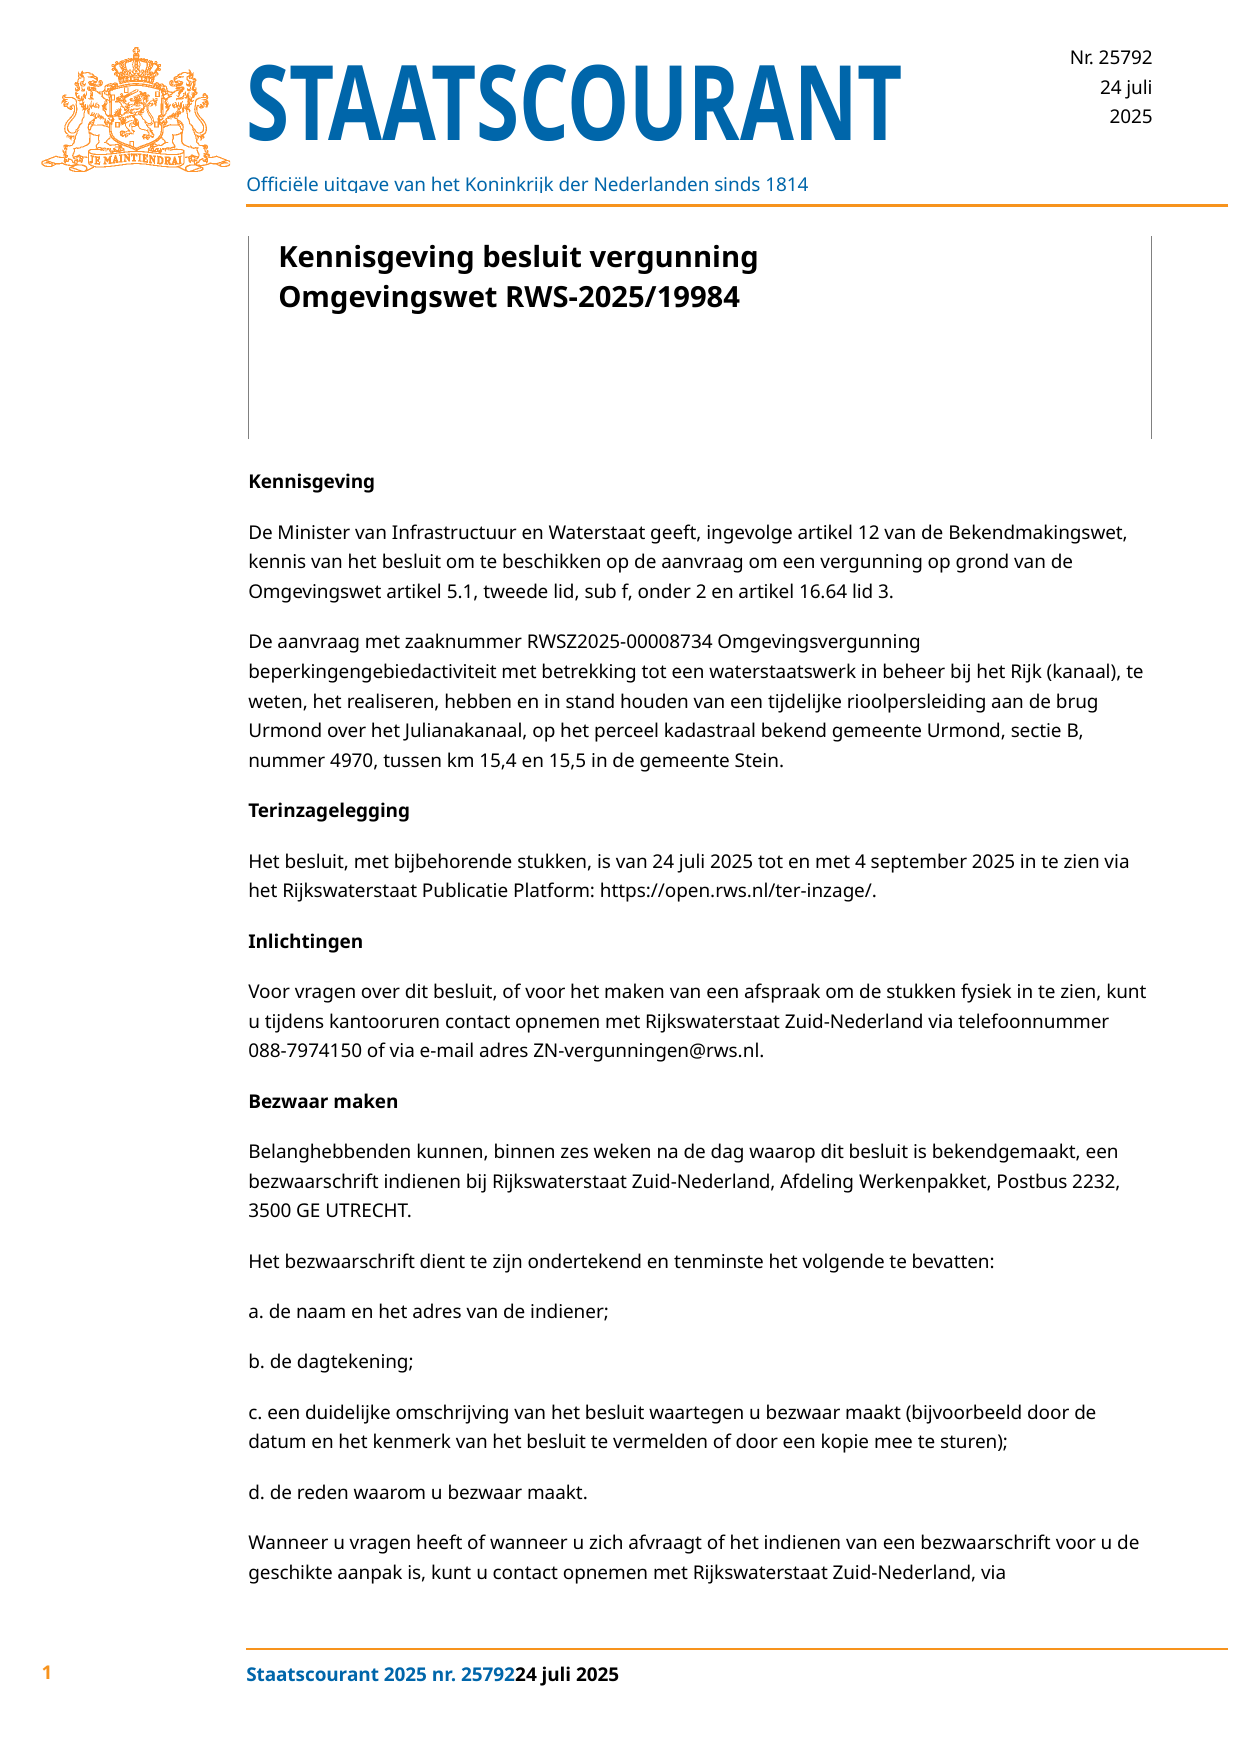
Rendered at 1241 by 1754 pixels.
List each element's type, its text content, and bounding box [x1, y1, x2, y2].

text Wanneer u vragen heeft of wanneer u zich afvraagt of het indienen van een bezwaarschrift voor u de geschikte aanpak is, kunt u contact opnemen met Rijkswaterstaat Zuid-Nederland, via [248, 1529, 1152, 1585]
text Het bezwaarschrift dient te zijn ondertekend en tenminste het volgende te bevatten: [248, 1248, 1152, 1273]
table_header [1090, 236, 1151, 413]
text Kennisgeving [248, 469, 1152, 494]
table_header Kennisgeving besluit vergunning Omgevingswet RWS-2025/19984 [249, 236, 850, 439]
text Terinzagelegging [248, 797, 1152, 823]
text b. de dagtekening; [248, 1349, 1152, 1374]
text Bezwaar maken [248, 1088, 1152, 1113]
table_header [850, 236, 912, 413]
text De Minister van Infrastructuur en Waterstaat geeft, ingevolge artikel 12 van de Bekendmakingswet, kennis van het besluit om te beschikken op de aanvraag om een vergunning op grond van de Omgevingswet artikel 5.1, tweede lid, sub f, onder 2 en artikel 16.64 lid 3. [248, 519, 1152, 604]
text a. de naam en het adres van de indiener; [248, 1298, 1152, 1324]
text Inlichtingen [248, 928, 1152, 953]
text c. een duidelijke omschrijving van het besluit waartegen u bezwaar maakt (bijvoorbeeld door de datum en het kenmerk van het besluit te vermelden of door een kopie mee te sturen); [248, 1399, 1152, 1454]
text d. de reden waarom u bezwaar maakt. [248, 1479, 1152, 1505]
text Belanghebbenden kunnen, binnen zes weken na de dag waarop dit besluit is bekendgemaakt, een bezwaarschrift indienen bij Rijkswaterstaat Zuid-Nederland, Afdeling Werkenpakket, Postbus 2232, 3500 GE UTRECHT. [248, 1138, 1152, 1223]
picture [41, 47, 231, 172]
text De aanvraag met zaaknummer RWSZ2025-00008734 Omgevingsvergunning beperkingengebiedactiviteit met betrekking tot een waterstaatswerk in beheer bij het Rijk (kanaal), te weten, het realiseren, hebben en in stand houden van een tijdelijke rioolpersleiding aan de brug Urmond over het Julianakanaal, op het perceel kadastraal bekend gemeente Urmond, sectie B, nummer 4970, tussen km 15,4 en 15,5 in de gemeente Stein. [248, 629, 1152, 773]
text Het besluit, met bijbehorende stukken, is van 24 juli 2025 tot en met 4 september 2025 in te zien via het Rijkswaterstaat Publicatie Platform: https://open.rws.nl/ter-inzage/. [248, 848, 1152, 903]
picture [912, 236, 1090, 414]
text Voor vragen over dit besluit, of voor het maken van een afspraak om de stukken fysiek in te zien, kunt u tijdens kantooruren contact opnemen met Rijkswaterstaat Zuid-Nederland via telefoonnummer 088-7974150 of via e-mail adres ZN-vergunningen@rws.nl. [248, 978, 1152, 1063]
table_header [850, 414, 1151, 439]
